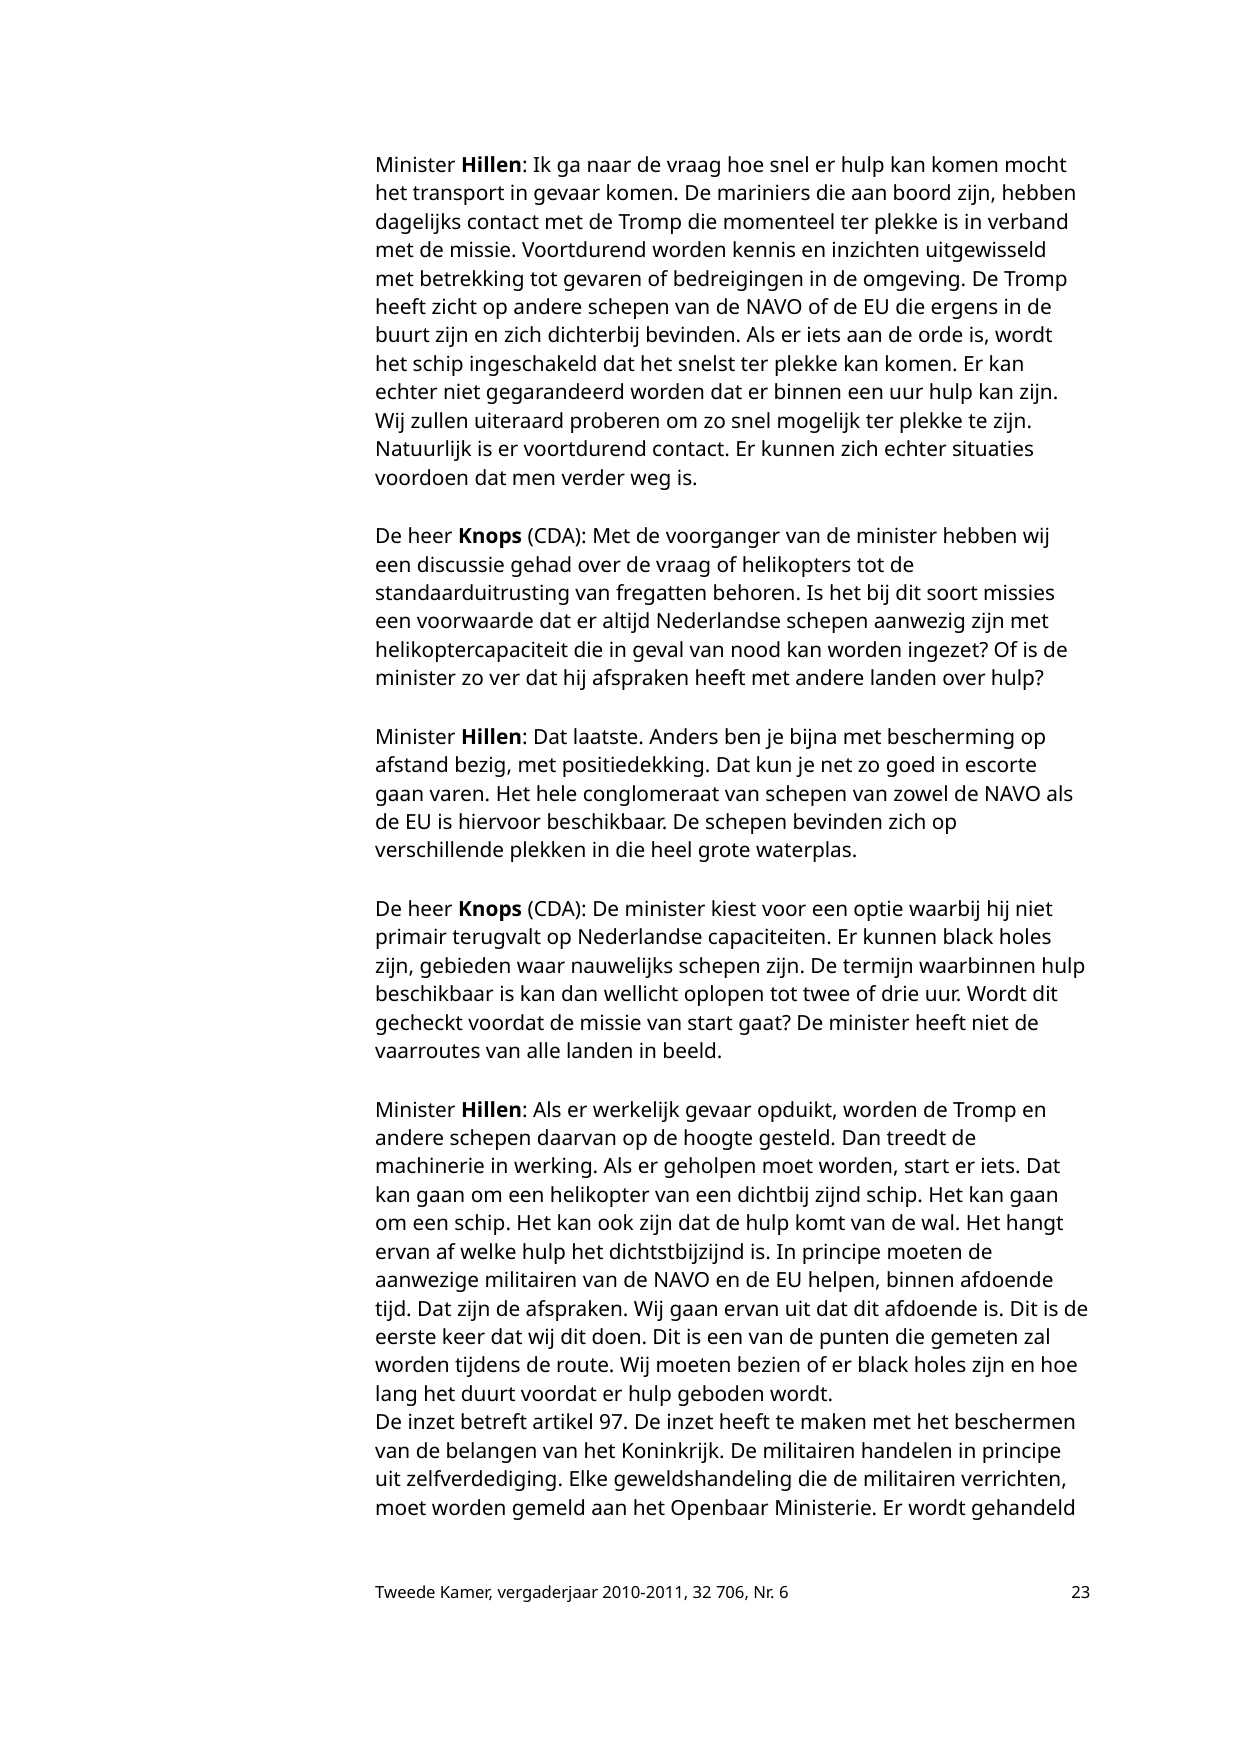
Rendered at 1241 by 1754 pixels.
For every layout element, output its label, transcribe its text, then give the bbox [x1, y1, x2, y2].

text Minister Hillen: Ik ga naar de vraag hoe snel er hulp kan komen mocht het transport in gevaar komen. De mariniers die aan boord zijn, hebben dagelijks contact met de Tromp die momenteel ter plekke is in verband met de missie. Voortdurend worden kennis en inzichten uitgewisseld met betrekking tot gevaren of bedreigingen in de omgeving. De Tromp heeft zicht op andere schepen van de NAVO of de EU die ergens in de buurt zijn en zich dichterbij bevinden. Als er iets aan de orde is, wordt het schip ingeschakeld dat het snelst ter plekke kan komen. Er kan echter niet gegarandeerd worden dat er binnen een uur hulp kan zijn. Wij zullen uiteraard proberen om zo snel mogelijk ter plekke te zijn. Natuurlijk is er voortdurend contact. Er kunnen zich echter situaties voordoen dat men verder weg is. [375, 150, 1090, 491]
text Minister Hillen: Dat laatste. Anders ben je bijna met bescherming op afstand bezig, met positiedekking. Dat kun je net zo goed in escorte gaan varen. Het hele conglomeraat van schepen van zowel de NAVO als de EU is hiervoor beschikbaar. De schepen bevinden zich op verschillende plekken in die heel grote waterplas. [375, 722, 1090, 864]
text De heer Knops (CDA): De minister kiest voor een optie waarbij hij niet primair terugvalt op Nederlandse capaciteiten. Er kunnen black holes zijn, gebieden waar nauwelijks schepen zijn. De termijn waarbinnen hulp beschikbaar is kan dan wellicht oplopen tot twee of drie uur. Wordt dit gecheckt voordat de missie van start gaat? De minister heeft niet de vaarroutes van alle landen in beeld. [375, 894, 1090, 1065]
text De inzet betreft artikel 97. De inzet heeft te maken met het beschermen van de belangen van het Koninkrijk. De militairen handelen in principe uit zelfverdediging. Elke geweldshandeling die de militairen verrichten, moet worden gemeld aan het Openbaar Ministerie. Er wordt gehandeld [375, 1407, 1090, 1521]
text De heer Knops (CDA): Met de voorganger van de minister hebben wij een discussie gehad over de vraag of helikopters tot de standaarduitrusting van fregatten behoren. Is het bij dit soort missies een voorwaarde dat er altijd Nederlandse schepen aanwezig zijn met helikoptercapaciteit die in geval van nood kan worden ingezet? Of is de minister zo ver dat hij afspraken heeft met andere landen over hulp? [375, 521, 1090, 692]
text Minister Hillen: Als er werkelijk gevaar opduikt, worden de Tromp en andere schepen daarvan op de hoogte gesteld. Dan treedt de machinerie in werking. Als er geholpen moet worden, start er iets. Dat kan gaan om een helikopter van een dichtbij zijnd schip. Het kan gaan om een schip. Het kan ook zijn dat de hulp komt van de wal. Het hangt ervan af welke hulp het dichtstbijzijnd is. In principe moeten de aanwezige militairen van de NAVO en de EU helpen, binnen afdoende tijd. Dat zijn de afspraken. Wij gaan ervan uit dat dit afdoende is. Dit is de eerste keer dat wij dit doen. Dit is een van de punten die gemeten zal worden tijdens de route. Wij moeten bezien of er black holes zijn en hoe lang het duurt voordat er hulp geboden wordt. [375, 1095, 1090, 1407]
